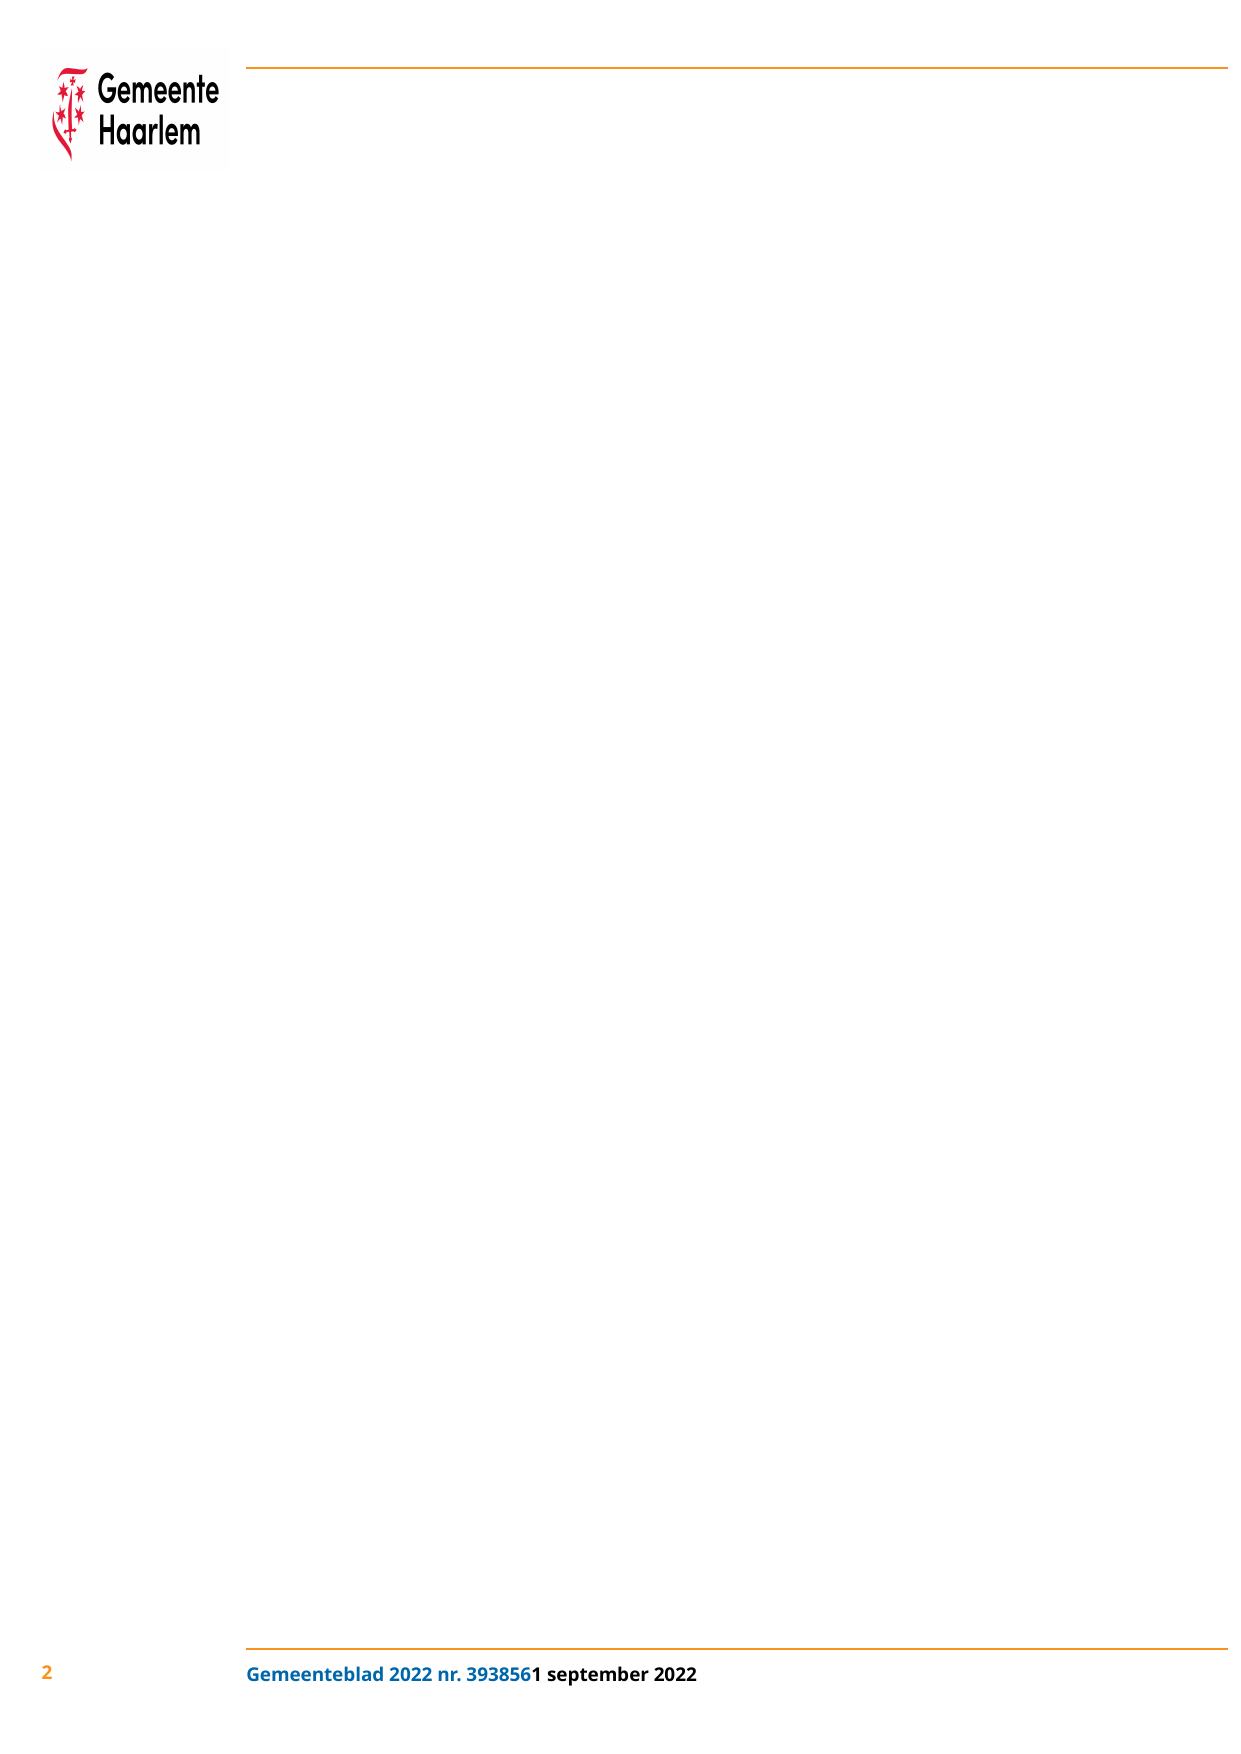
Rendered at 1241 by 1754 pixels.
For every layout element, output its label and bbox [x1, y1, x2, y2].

picture [41, 47, 231, 172]
